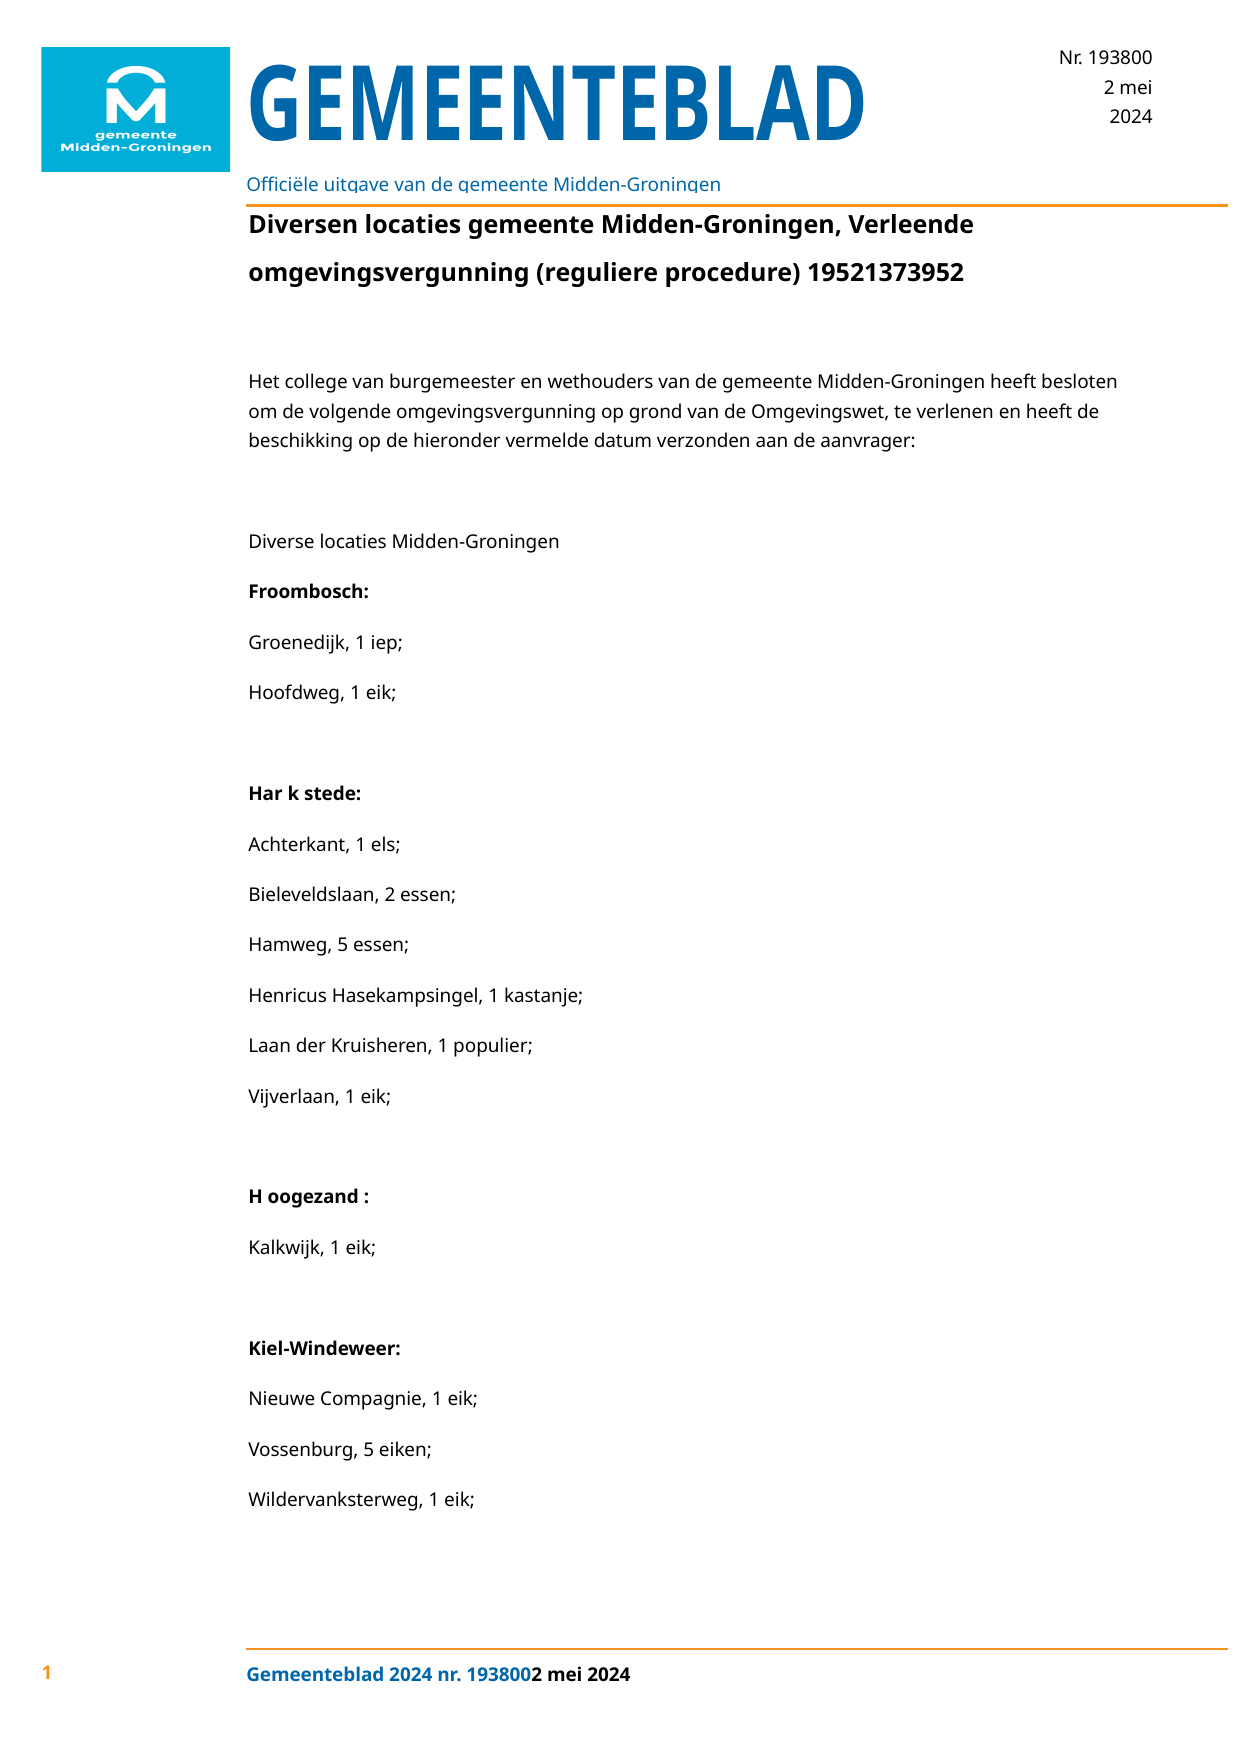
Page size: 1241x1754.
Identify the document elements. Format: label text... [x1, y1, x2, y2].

text Kalkwijk, 1 eik; [248, 1234, 1152, 1260]
text Nieuwe Compagnie, 1 eik; [248, 1385, 1152, 1411]
text H oogezand : [248, 1184, 1152, 1209]
picture [184, 146, 190, 153]
text Wildervanksterweg, 1 eik; [248, 1486, 1152, 1512]
text Vijverlaan, 1 eik; [248, 1083, 1152, 1109]
text Laan der Kruisheren, 1 populier; [248, 1032, 1152, 1058]
text Hamweg, 5 essen; [248, 932, 1152, 957]
text Henricus Hasekampsingel, 1 kastanje; [248, 982, 1152, 1008]
text Diversen locaties gemeente Midden-Groningen, Verleende omgevingsvergunning (reguliere procedure) 19521373952 [248, 207, 1152, 288]
text Achterkant, 1 els; [248, 831, 1152, 857]
picture [107, 89, 165, 122]
text Diverse locaties Midden-Groningen [248, 528, 1152, 554]
picture [108, 66, 164, 82]
text Het college van burgemeester en wethouders van de gemeente Midden-Groningen heeft besloten om de volgende omgevingsvergunning op grond van de Omgevingswet, te verlenen en heeft de beschikking op de hieronder vermelde datum verzonden aan de aanvrager: [248, 368, 1152, 453]
text Bieleveldslaan, 2 essen; [248, 881, 1152, 907]
text Froombosch: [248, 579, 1152, 604]
text Vossenburg, 5 eiken; [248, 1436, 1152, 1462]
text Groenedijk, 1 iep; [248, 629, 1152, 655]
text Hoofdweg, 1 eik; [248, 679, 1152, 705]
text Kiel-Windeweer: [248, 1335, 1152, 1361]
text Har k stede: [248, 780, 1152, 806]
